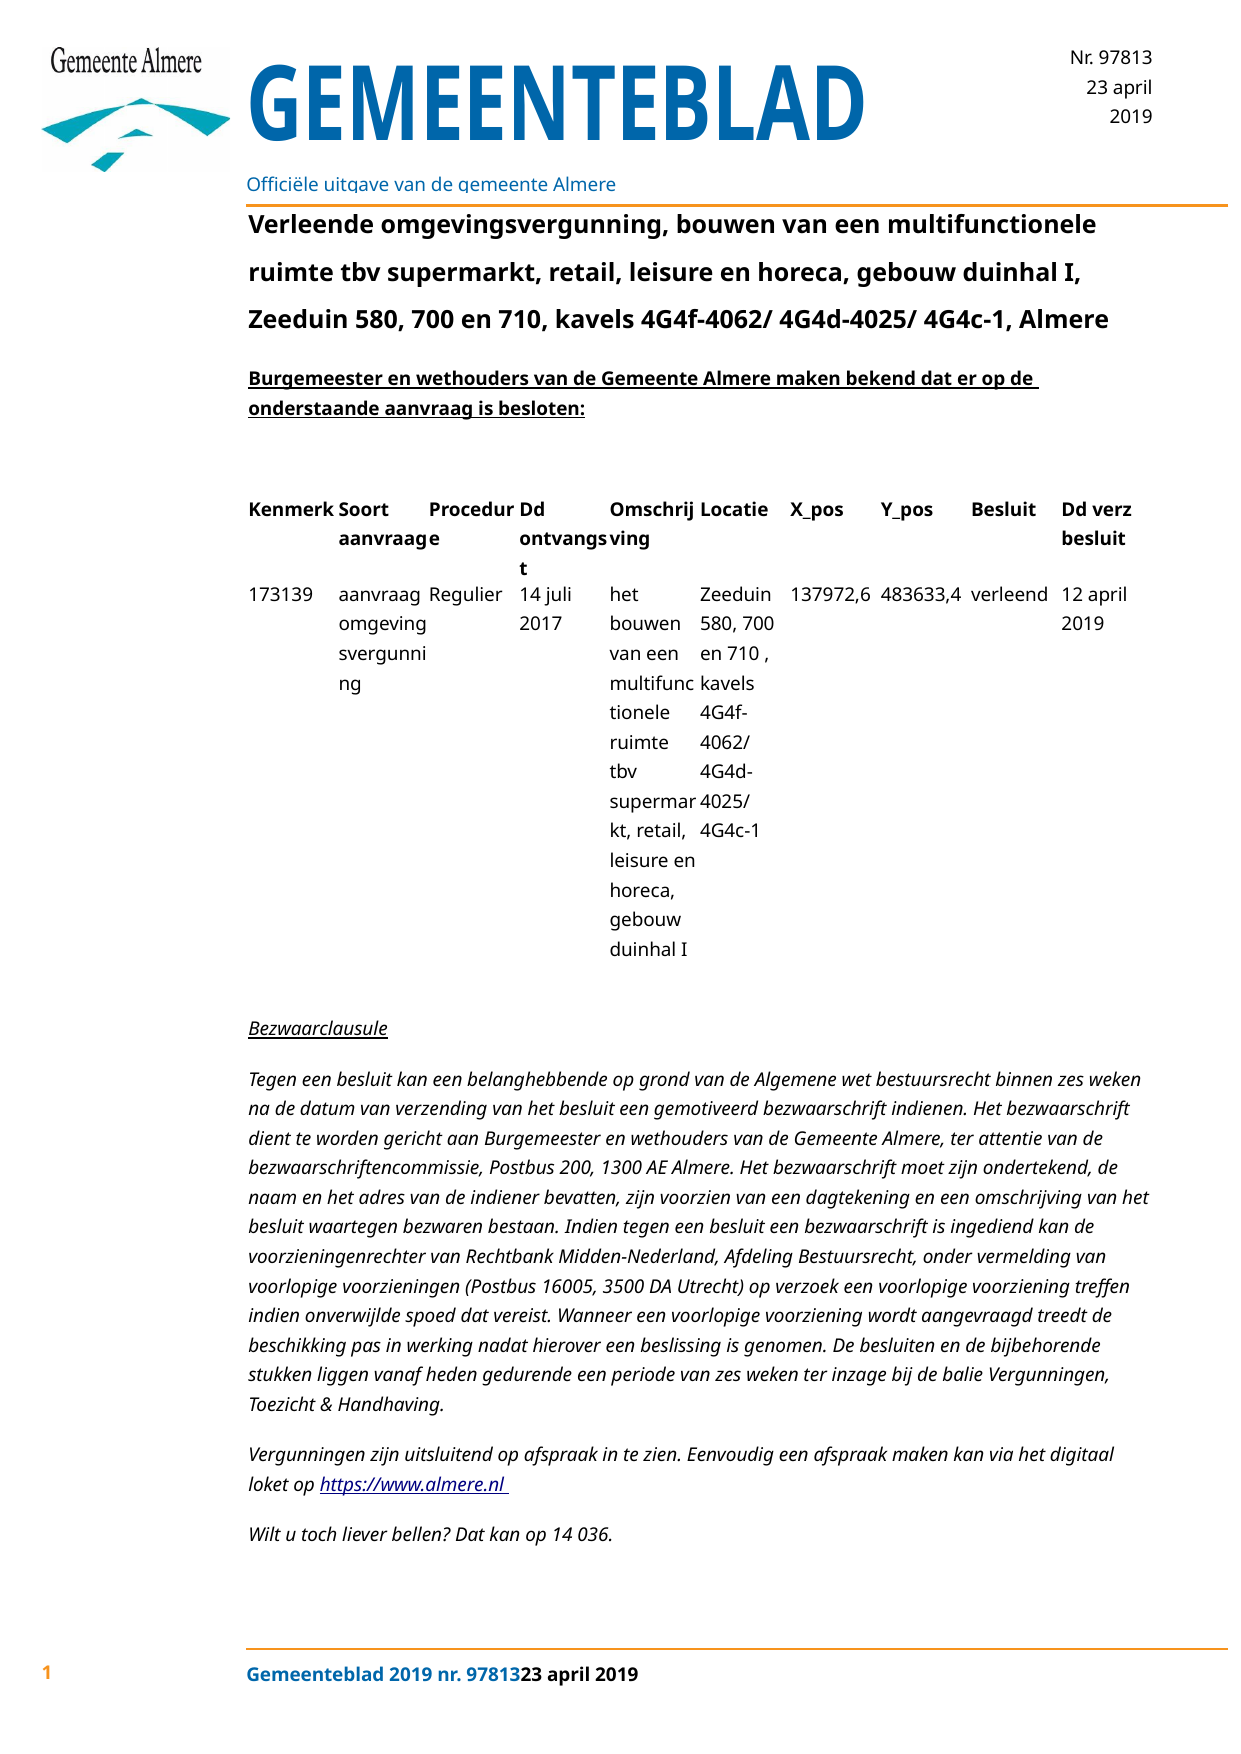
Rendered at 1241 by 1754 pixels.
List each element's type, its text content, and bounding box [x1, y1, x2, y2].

table_cell 14 juli 2017 [519, 581, 609, 962]
table_cell 173139 [248, 581, 338, 962]
table_cell verleend [971, 581, 1061, 962]
table_header Omschrijving [609, 496, 700, 581]
text Verleende omgevingsvergunning, bouwen van een multifunctionele ruimte tbv supermarkt, retail, leisure en horeca, gebouw duinhal I, Zeeduin 580, 700 en 710, kavels 4G4f-4062/ 4G4d-4025/ 4G4c-1, Almere [248, 207, 1152, 336]
table_header Kenmerk [248, 496, 338, 581]
table_header Locatie [700, 496, 790, 581]
text Wilt u toch liever bellen? Dat kan op 14 036. [248, 1522, 1152, 1547]
text Burgemeester en wethouders van de Gemeente Almere maken bekend dat er op de onderstaande aanvraag is besloten: [248, 366, 1152, 421]
table_header Y_pos [881, 496, 971, 581]
picture [41, 47, 231, 172]
table_header Soort aanvraag [338, 496, 429, 581]
table_cell 137972,6 [790, 581, 881, 962]
table_header X_pos [790, 496, 881, 581]
text Vergunningen zijn uitsluitend op afspraak in te zien. Eenvoudig een afspraak maken kan via het digitaal loket op https://www.almere.nl [248, 1442, 1152, 1497]
table_header Procedure [429, 496, 519, 581]
table_cell aanvraag omgevingsvergunning [338, 581, 429, 962]
table_cell 483633,4 [881, 581, 971, 962]
table_cell 12 april 2019 [1061, 581, 1152, 962]
table_cell Regulier [429, 581, 519, 962]
text Bezwaarclausule [248, 1015, 1152, 1041]
table_header Dd verz besluit [1061, 496, 1152, 581]
table_cell het bouwen van een multifunctionele ruimte tbv supermarkt, retail, leisure en horeca, gebouw duinhal I [609, 581, 700, 962]
table_header Dd ontvangst [519, 496, 609, 581]
table_cell Zeeduin 580, 700 en 710 , kavels 4G4f-4062/ 4G4d-4025/ 4G4c-1 [700, 581, 790, 962]
text Tegen een besluit kan een belanghebbende op grond van de Algemene wet bestuursrecht binnen zes weken na de datum van verzending van het besluit een gemotiveerd bezwaarschrift indienen. Het bezwaarschrift dient te worden gericht aan Burgemeester en wethouders van de Gemeente Almere, ter attentie van de bezwaarschriftencommissie, Postbus 200, 1300 AE Almere. Het bezwaarschrift moet zijn ondertekend, de naam en het adres van de indiener bevatten, zijn voorzien van een dagtekening en een omschrijving van het besluit waartegen bezwaren bestaan. Indien tegen een besluit een bezwaarschrift is ingediend kan de voorzieningenrechter van Rechtbank Midden-Nederland, Afdeling Bestuursrecht, onder vermelding van voorlopige voorzieningen (Postbus 16005, 3500 DA Utrecht) op verzoek een voorlopige voorziening treffen indien onverwijlde spoed dat vereist. Wanneer een voorlopige voorziening wordt aangevraagd treedt de beschikking pas in werking nadat hierover een beslissing is genomen. De besluiten en de bijbehorende stukken liggen vanaf heden gedurende een periode van zes weken ter inzage bij de balie Vergunningen, Toezicht & Handhaving. [248, 1066, 1152, 1417]
table_header Besluit [971, 496, 1061, 581]
